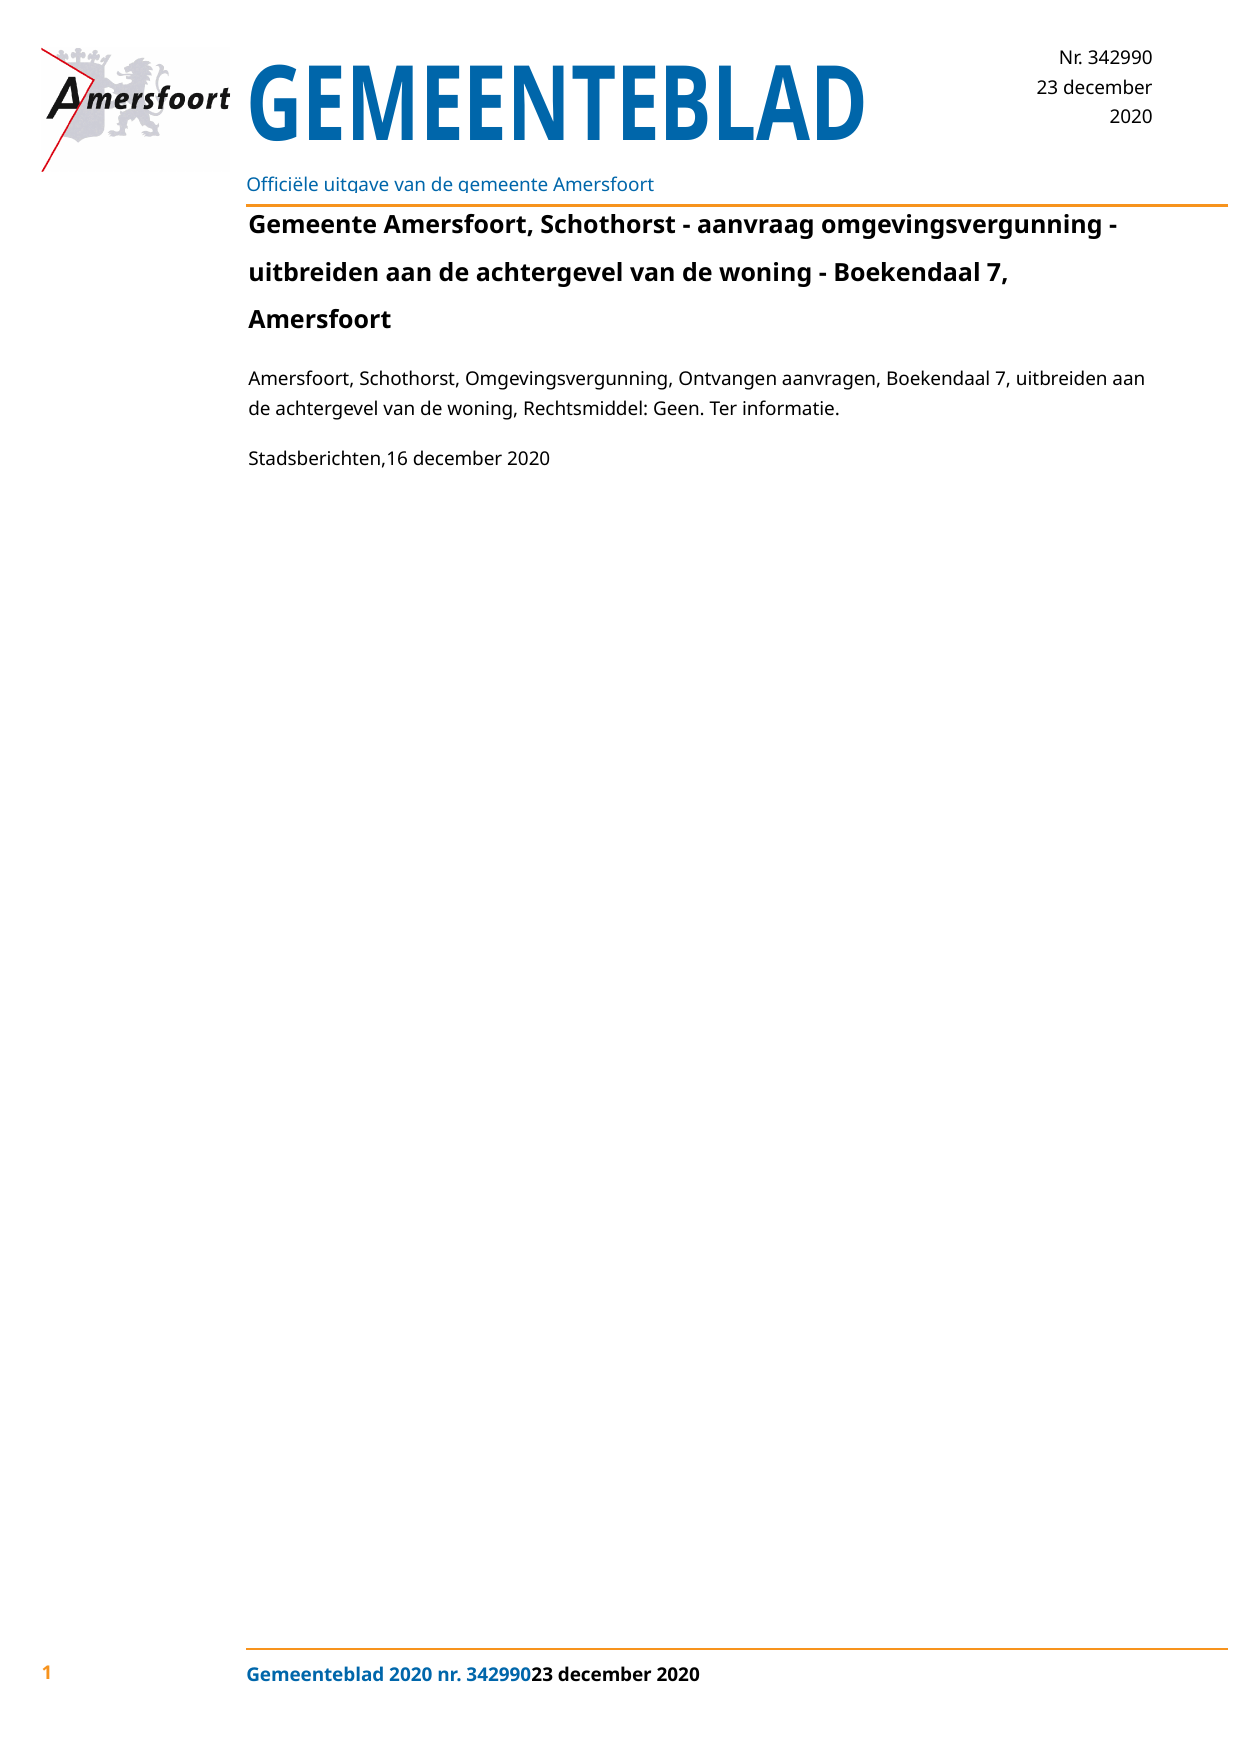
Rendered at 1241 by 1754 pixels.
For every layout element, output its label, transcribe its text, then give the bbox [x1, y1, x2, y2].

text Amersfoort, Schothorst, Omgevingsvergunning, Ontvangen aanvragen, Boekendaal 7, uitbreiden aan de achtergevel van de woning, Rechtsmiddel: Geen. Ter informatie. [248, 366, 1152, 421]
picture [41, 47, 231, 172]
text Gemeente Amersfoort, Schothorst - aanvraag omgevingsvergunning - uitbreiden aan de achtergevel van de woning - Boekendaal 7, Amersfoort [248, 207, 1152, 336]
text Stadsberichten,16 december 2020 [248, 446, 1152, 471]
